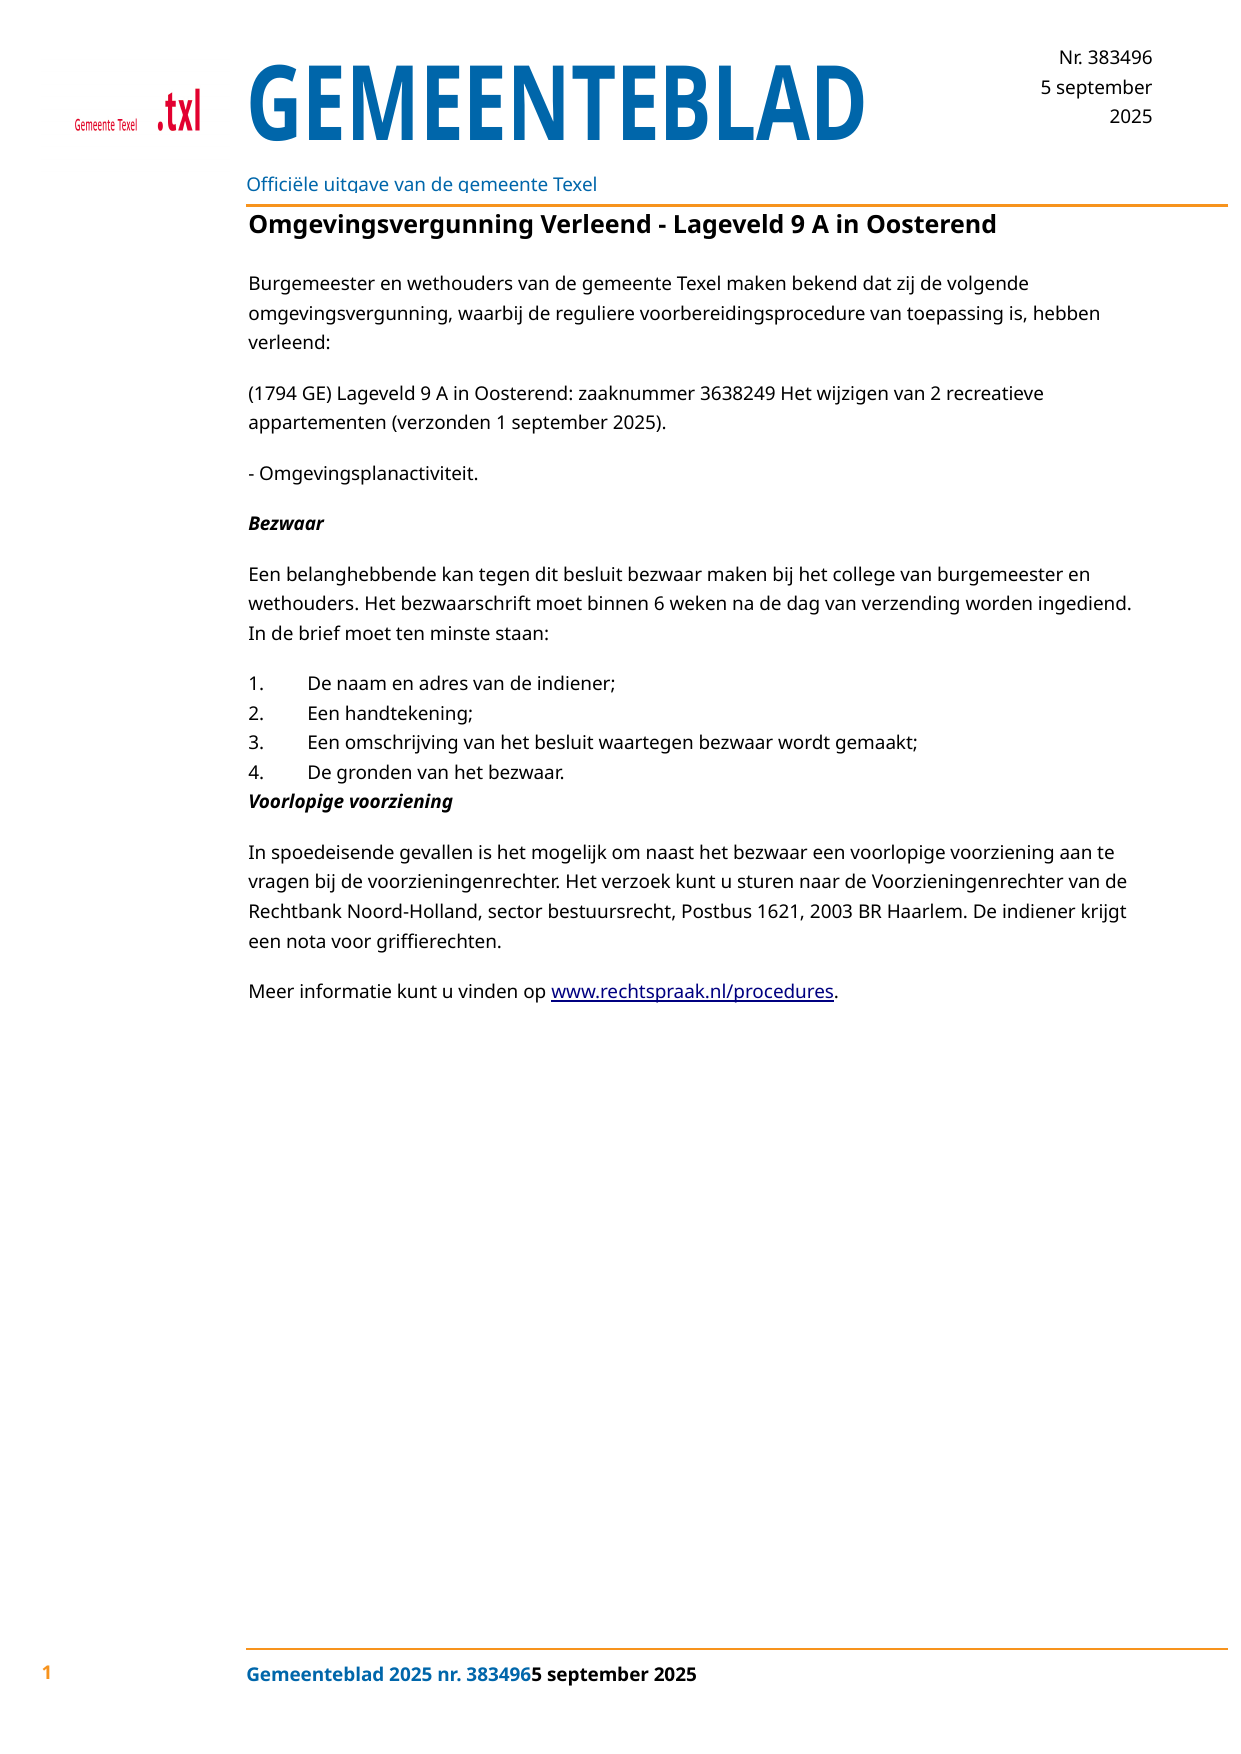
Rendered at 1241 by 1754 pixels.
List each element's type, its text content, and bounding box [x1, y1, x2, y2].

text Omgevingsvergunning Verleend - Lageveld 9 A in Oosterend [248, 207, 1152, 241]
text Burgemeester en wethouders van de gemeente Texel maken bekend dat zij de volgende omgevingsvergunning, waarbij de reguliere voorbereidingsprocedure van toepassing is, hebben verleend: [248, 270, 1152, 355]
list De gronden van het bezwaar. [248, 759, 1152, 785]
list Een handtekening; [248, 700, 1152, 726]
list De naam en adres van de indiener; [248, 670, 1152, 696]
text Meer informatie kunt u vinden op www.rechtspraak.nl/procedures. [248, 978, 1152, 1004]
text (1794 GE) Lageveld 9 A in Oosterend: zaaknummer 3638249 Het wijzigen van 2 recreatieve appartementen (verzonden 1 september 2025). [248, 380, 1152, 435]
text Voorlopige voorziening [248, 789, 1152, 814]
text In spoedeisende gevallen is het mogelijk om naast het bezwaar een voorlopige voorziening aan te vragen bij de voorzieningenrechter. Het verzoek kunt u sturen naar de Voorzieningenrechter van de Rechtbank Noord-Holland, sector bestuursrecht, Postbus 1621, 2003 BR Haarlem. De indiener krijgt een nota voor griffierechten. [248, 839, 1152, 953]
list Een omschrijving van het besluit waartegen bezwaar wordt gemaakt; [248, 729, 1152, 755]
text - Omgevingsplanactiviteit. [248, 460, 1152, 486]
text Een belanghebbende kan tegen dit besluit bezwaar maken bij het college van burgemeester en wethouders. Het bezwaarschrift moet binnen 6 weken na de dag van verzending worden ingediend. In de brief moet ten minste staan: [248, 561, 1152, 646]
text Bezwaar [248, 510, 1152, 536]
picture [41, 47, 231, 172]
